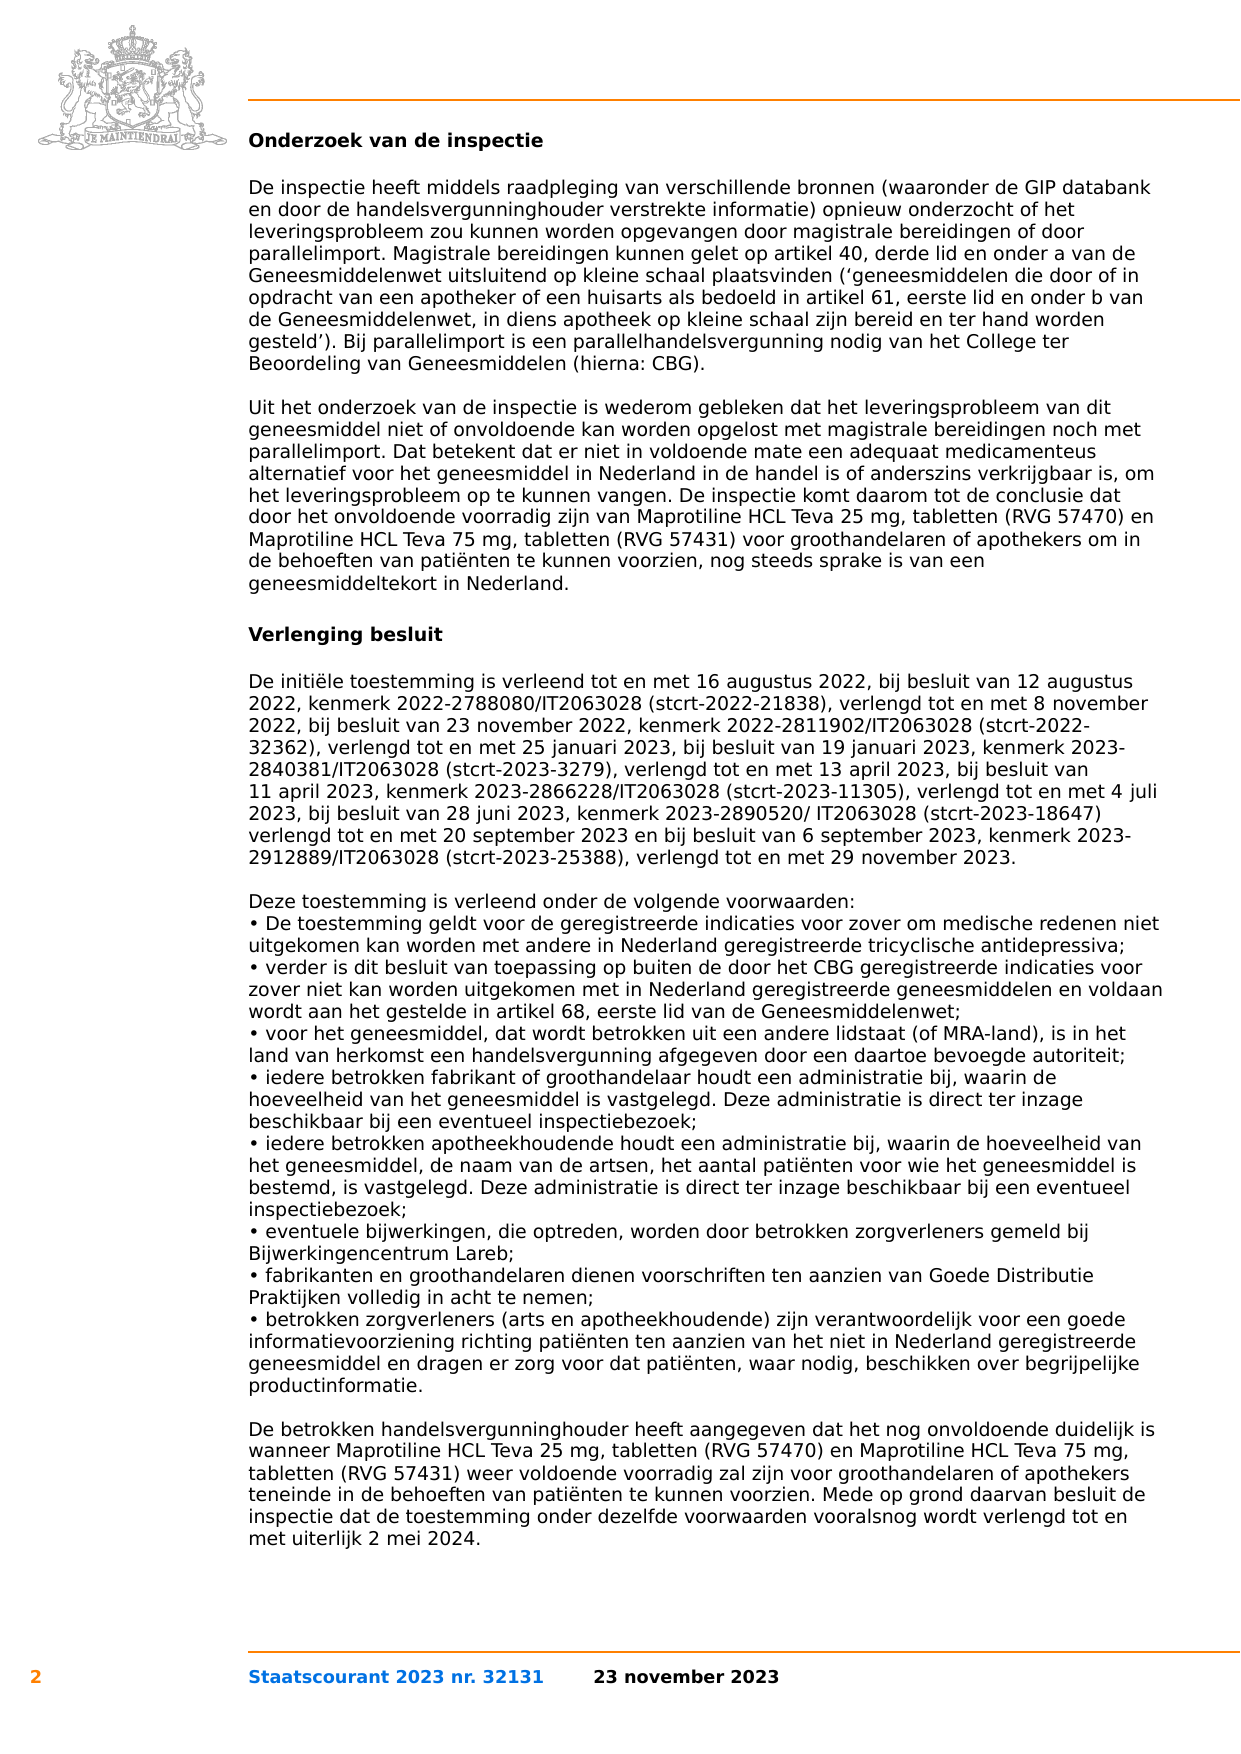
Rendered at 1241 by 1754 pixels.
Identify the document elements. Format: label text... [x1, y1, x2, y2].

text De betrokken handelsvergunninghouder heeft aangegeven dat het nog onvoldoende duidelijk is wanneer Maprotiline HCL Teva 25 mg, tabletten (RVG 57470) en Maprotiline HCL Teva 75 mg, tabletten (RVG 57431) weer voldoende voorradig zal zijn voor groothandelaren of apothekers teneinde in de behoeften van patiënten te kunnen voorzien. Mede op grond daarvan besluit de inspectie dat de toestemming onder dezelfde voorwaarden vooralsnog wordt verlengd tot en met uiterlijk 2 mei 2024. [248, 1418, 1163, 1550]
text Uit het onderzoek van de inspectie is wederom gebleken dat het leveringsprobleem van dit geneesmiddel niet of onvoldoende kan worden opgelost met magistrale bereidingen noch met parallelimport. Dat betekent dat er niet in voldoende mate een adequaat medicamenteus alternatief voor het geneesmiddel in Nederland in de handel is of anderszins verkrijgbaar is, om het leveringsprobleem op te kunnen vangen. De inspectie komt daarom tot de conclusie dat door het onvoldoende voorradig zijn van Maprotiline HCL Teva 25 mg, tabletten (RVG 57470) en Maprotiline HCL Teva 75 mg, tabletten (RVG 57431) voor groothandelaren of apothekers om in de behoeften van patiënten te kunnen voorzien, nog steeds sprake is van een geneesmiddeltekort in Nederland. [248, 397, 1163, 594]
text • eventuele bijwerkingen, die optreden, worden door betrokken zorgverleners gemeld bij Bijwerkingencentrum Lareb; [248, 1221, 1163, 1265]
text • verder is dit besluit van toepassing op buiten de door het CBG geregistreerde indicaties voor zover niet kan worden uitgekomen met in Nederland geregistreerde geneesmiddelen en voldaan wordt aan het gestelde in artikel 68, eerste lid van de Geneesmiddelenwet; [248, 957, 1163, 1023]
text • betrokken zorgverleners (arts en apotheekhoudende) zijn verantwoordelijk voor een goede informatievoorziening richting patiënten ten aanzien van het niet in Nederland geregistreerde geneesmiddel en dragen er zorg voor dat patiënten, waar nodig, beschikken over begrijpelijke productinformatie. [248, 1309, 1163, 1397]
text De initiële toestemming is verleend tot en met 16 augustus 2022, bij besluit van 12 augustus 2022, kenmerk 2022-2788080/IT2063028 (stcrt-2022-21838), verlengd tot en met 8 november 2022, bij besluit van 23 november 2022, kenmerk 2022-2811902/IT2063028 (stcrt-2022-32362), verlengd tot en met 25 januari 2023, bij besluit van 19 januari 2023, kenmerk 2023-2840381/IT2063028 (stcrt-2023-3279), verlengd tot en met 13 april 2023, bij besluit van 11 april 2023, kenmerk 2023-2866228/IT2063028 (stcrt-2023-11305), verlengd tot en met 4 juli 2023, bij besluit van 28 juni 2023, kenmerk 2023-2890520/ IT2063028 (stcrt-2023-18647) verlengd tot en met 20 september 2023 en bij besluit van 6 september 2023, kenmerk 2023-2912889/IT2063028 (stcrt-2023-25388), verlengd tot en met 29 november 2023. [248, 671, 1163, 869]
text • De toestemming geldt voor de geregistreerde indicaties voor zover om medische redenen niet uitgekomen kan worden met andere in Nederland geregistreerde tricyclische antidepressiva; [248, 913, 1163, 957]
subtitle Verlenging besluit [248, 624, 1163, 646]
text • fabrikanten en groothandelaren dienen voorschriften ten aanzien van Goede Distributie Praktijken volledig in acht te nemen; [248, 1265, 1163, 1309]
text De inspectie heeft middels raadpleging van verschillende bronnen (waaronder de GIP databank en door de handelsvergunninghouder verstrekte informatie) opnieuw onderzocht of het leveringsprobleem zou kunnen worden opgevangen door magistrale bereidingen of door parallelimport. Magistrale bereidingen kunnen gelet op artikel 40, derde lid en onder a van de Geneesmiddelenwet uitsluitend op kleine schaal plaatsvinden (‘geneesmiddelen die door of in opdracht van een apotheker of een huisarts als bedoeld in artikel 61, eerste lid en onder b van de Geneesmiddelenwet, in diens apotheek op kleine schaal zijn bereid en ter hand worden gesteld’). Bij parallelimport is een parallelhandelsvergunning nodig van het College ter Beoordeling van Geneesmiddelen (hierna: CBG). [248, 177, 1163, 375]
picture [38, 25, 227, 150]
text • iedere betrokken fabrikant of groothandelaar houdt een administratie bij, waarin de hoeveelheid van het geneesmiddel is vastgelegd. Deze administratie is direct ter inzage beschikbaar bij een eventueel inspectiebezoek; [248, 1067, 1163, 1133]
text Deze toestemming is verleend onder de volgende voorwaarden: [248, 891, 1163, 913]
text • voor het geneesmiddel, dat wordt betrokken uit een andere lidstaat (of MRA-land), is in het land van herkomst een handelsvergunning afgegeven door een daartoe bevoegde autoriteit; [248, 1023, 1163, 1067]
subtitle Onderzoek van de inspectie [248, 130, 1163, 152]
text • iedere betrokken apotheekhoudende houdt een administratie bij, waarin de hoeveelheid van het geneesmiddel, de naam van de artsen, het aantal patiënten voor wie het geneesmiddel is bestemd, is vastgelegd. Deze administratie is direct ter inzage beschikbaar bij een eventueel inspectiebezoek; [248, 1133, 1163, 1221]
